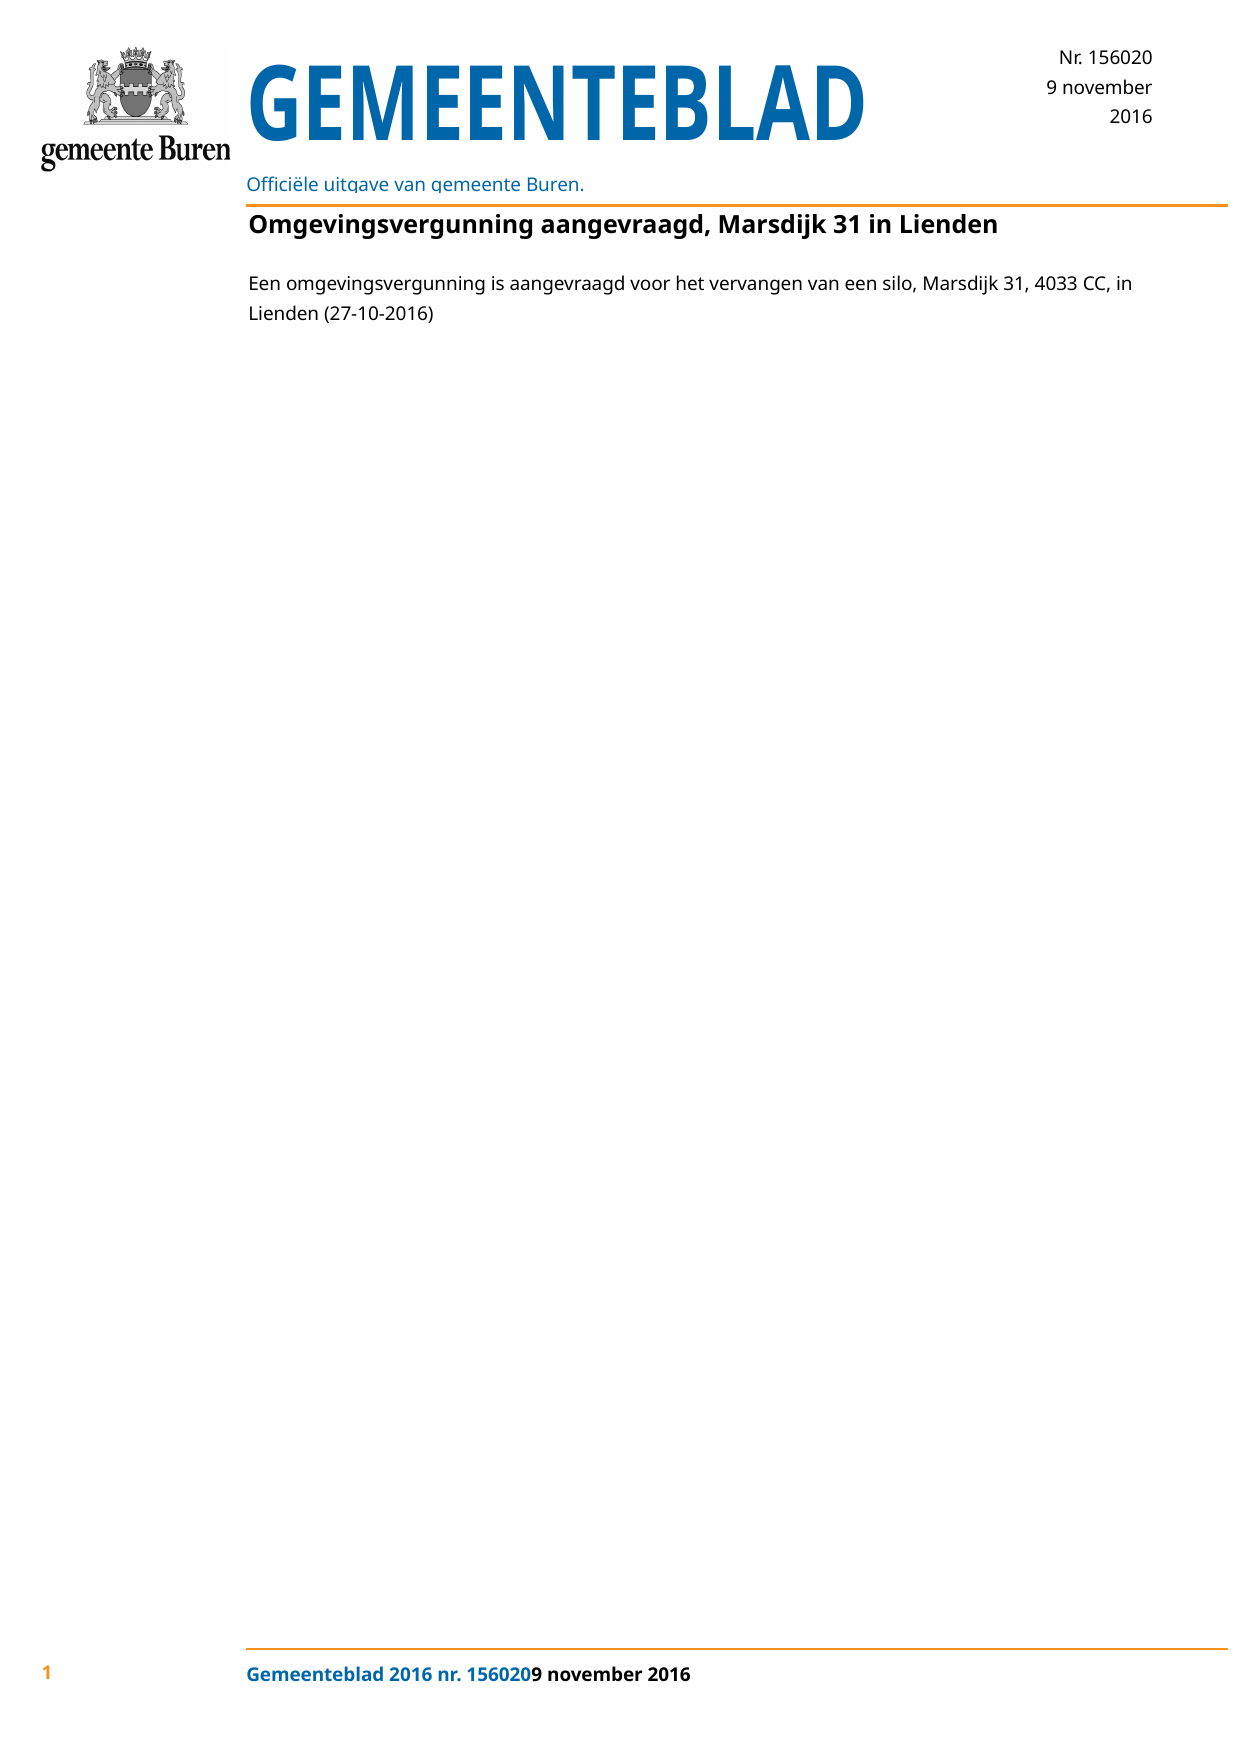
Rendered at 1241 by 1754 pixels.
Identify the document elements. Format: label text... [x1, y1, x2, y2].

picture [41, 47, 231, 172]
text Omgevingsvergunning aangevraagd, Marsdijk 31 in Lienden [248, 207, 1152, 241]
text Een omgevingsvergunning is aangevraagd voor het vervangen van een silo, Marsdijk 31, 4033 CC, in Lienden (27-10-2016) [248, 270, 1152, 326]
